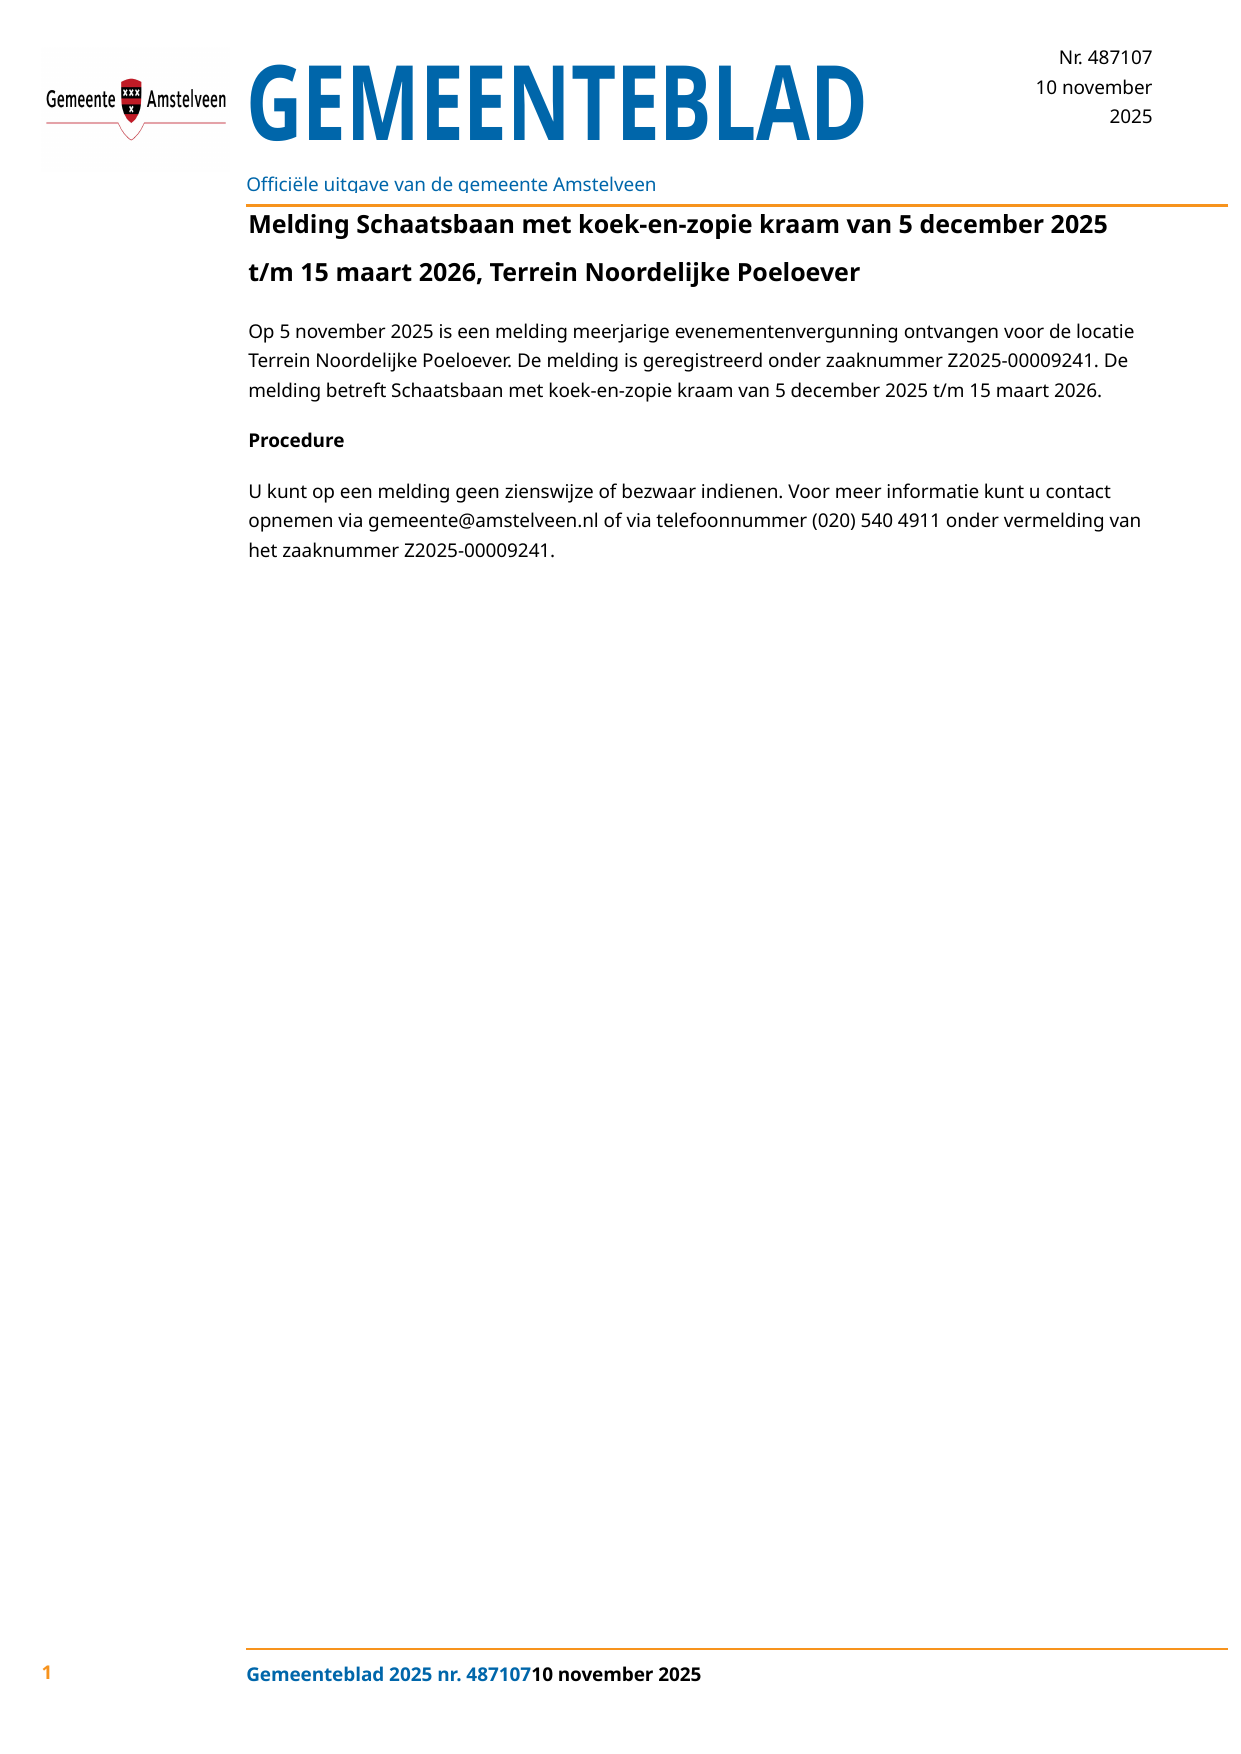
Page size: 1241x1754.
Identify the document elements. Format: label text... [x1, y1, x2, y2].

text Procedure [248, 427, 1152, 453]
text U kunt op een melding geen zienswijze of bezwaar indienen. Voor meer informatie kunt u contact opnemen via gemeente@amstelveen.nl of via telefoonnummer (020) 540 4911 onder vermelding van het zaaknummer Z2025-00009241. [248, 478, 1152, 563]
picture [41, 47, 231, 172]
text Melding Schaatsbaan met koek-en-zopie kraam van 5 december 2025 t/m 15 maart 2026, Terrein Noordelijke Poeloever [248, 207, 1152, 288]
text Op 5 november 2025 is een melding meerjarige evenementenvergunning ontvangen voor de locatie Terrein Noordelijke Poeloever. De melding is geregistreerd onder zaaknummer Z2025-00009241. De melding betreft Schaatsbaan met koek-en-zopie kraam van 5 december 2025 t/m 15 maart 2026. [248, 318, 1152, 403]
